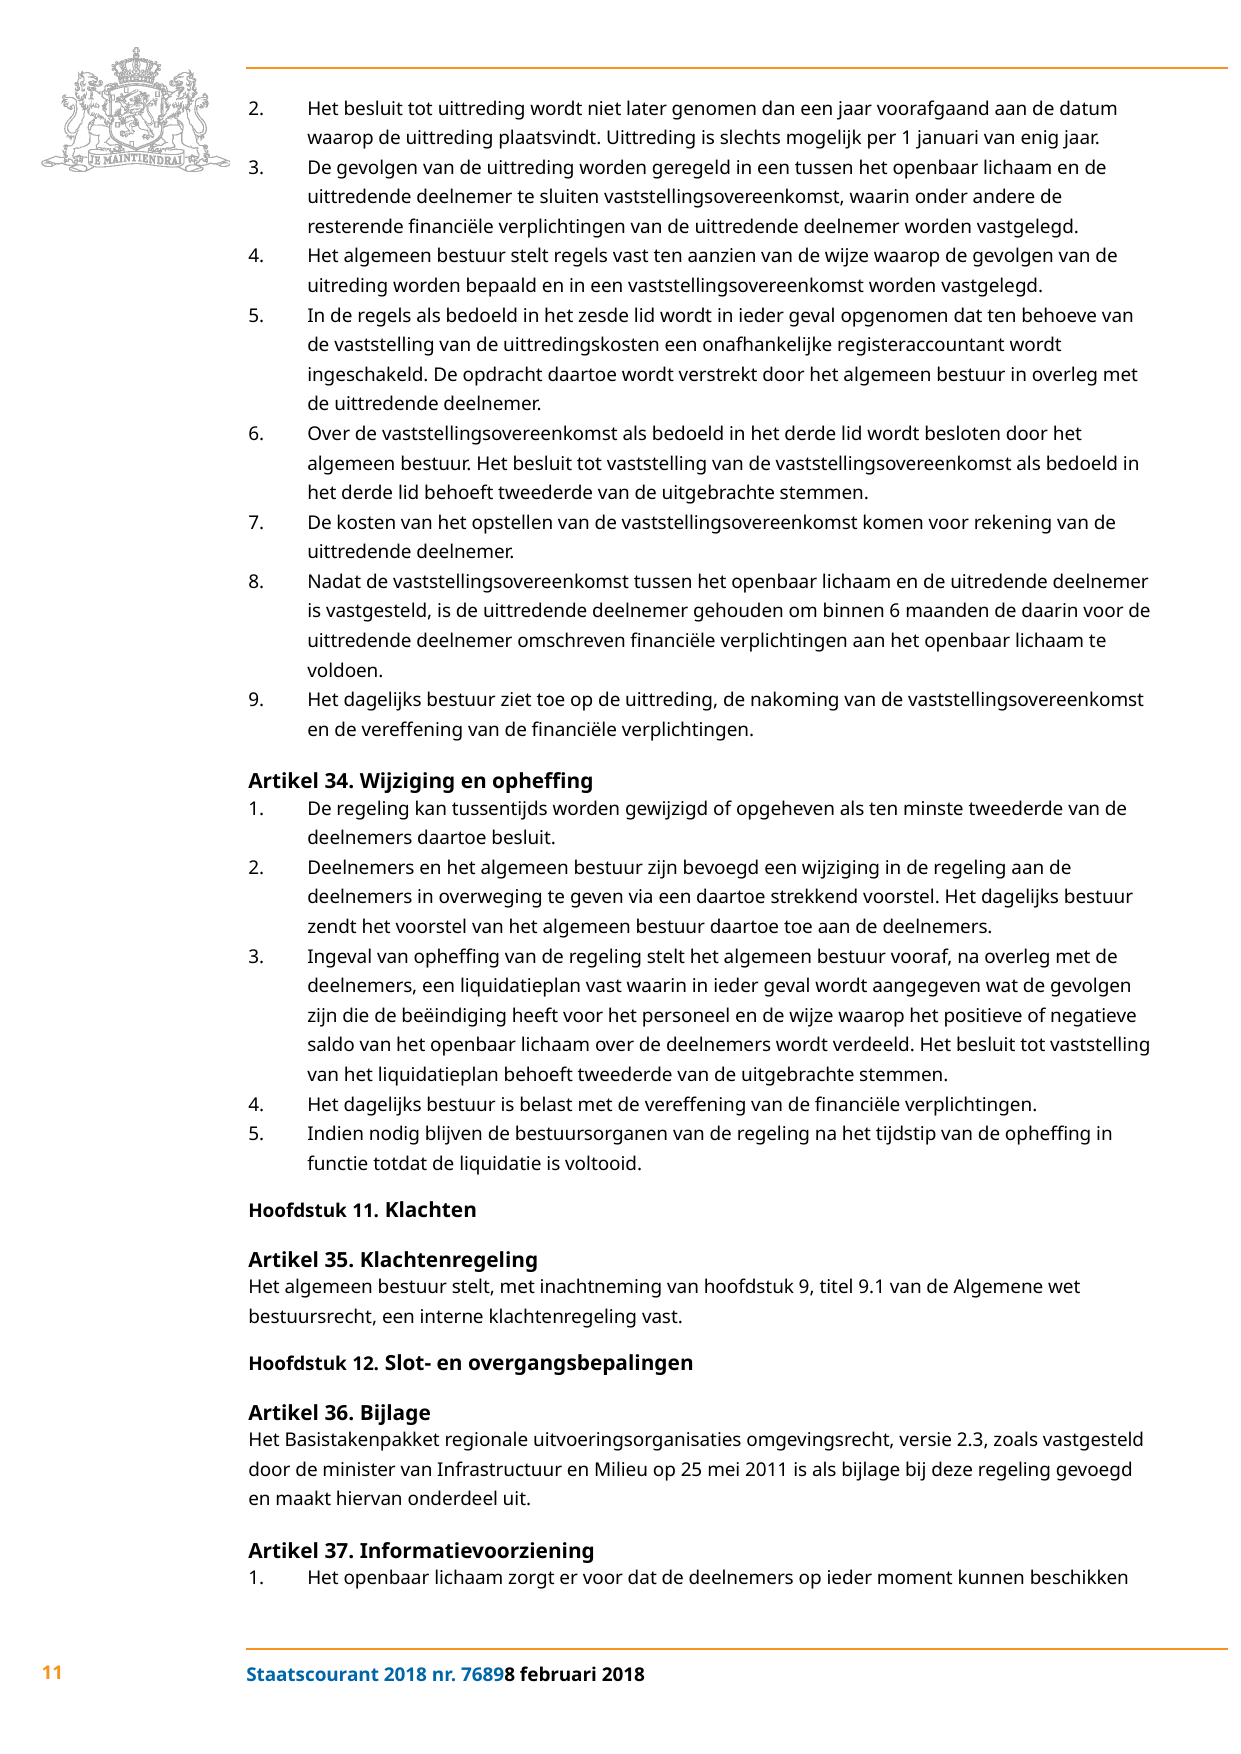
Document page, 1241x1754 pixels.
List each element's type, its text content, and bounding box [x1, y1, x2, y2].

text Artikel 37. Informatievoorziening [248, 1536, 1152, 1564]
text Artikel 35. Klachtenregeling [248, 1245, 1152, 1273]
list In de regels als bedoeld in het zesde lid wordt in ieder geval opgenomen dat ten behoeve van de vaststelling van de uittredingskosten een onafhankelijke registeraccountant wordt ingeschakeld. De opdracht daartoe wordt verstrekt door het algemeen bestuur in overleg met de uittredende deelnemer. [248, 302, 1152, 416]
list Het dagelijks bestuur is belast met de vereffening van de financiële verplichtingen. [248, 1091, 1152, 1116]
list Deelnemers en het algemeen bestuur zijn bevoegd een wijziging in de regeling aan de deelnemers in overweging te geven via een daartoe strekkend voorstel. Het dagelijks bestuur zendt het voorstel van het algemeen bestuur daartoe toe aan de deelnemers. [248, 854, 1152, 939]
list Het openbaar lichaam zorgt er voor dat de deelnemers op ieder moment kunnen beschikken [248, 1564, 1152, 1590]
text Hoofdstuk 11. Klachten [248, 1196, 1152, 1224]
list Indien nodig blijven de bestuursorganen van de regeling na het tijdstip van de opheffing in functie totdat de liquidatie is voltooid. [248, 1120, 1152, 1176]
list De regeling kan tussentijds worden gewijzigd of opgeheven als ten minste tweederde van de deelnemers daartoe besluit. [248, 795, 1152, 850]
list Het besluit tot uittreding wordt niet later genomen dan een jaar voorafgaand aan de datum waarop de uittreding plaatsvindt. Uittreding is slechts mogelijk per 1 januari van enig jaar. [248, 95, 1152, 150]
text Het Basistakenpakket regionale uitvoeringsorganisaties omgevingsrecht, versie 2.3, zoals vastgesteld door de minister van Infrastructuur en Milieu op 25 mei 2011 is als bijlage bij deze regeling gevoegd en maakt hiervan onderdeel uit. [248, 1426, 1152, 1511]
list De kosten van het opstellen van de vaststellingsovereenkomst komen voor rekening van de uittredende deelnemer. [248, 509, 1152, 564]
list Het algemeen bestuur stelt regels vast ten aanzien van de wijze waarop de gevolgen van de uitreding worden bepaald en in een vaststellingsovereenkomst worden vastgelegd. [248, 243, 1152, 298]
list Het dagelijks bestuur ziet toe op de uittreding, de nakoming van de vaststellingsovereenkomst en de vereffening van de financiële verplichtingen. [248, 686, 1152, 742]
picture [41, 47, 231, 172]
list De gevolgen van de uittreding worden geregeld in een tussen het openbaar lichaam en de uittredende deelnemer te sluiten vaststellingsovereenkomst, waarin onder andere de resterende financiële verplichtingen van de uittredende deelnemer worden vastgelegd. [248, 154, 1152, 239]
list Ingeval van opheffing van de regeling stelt het algemeen bestuur vooraf, na overleg met de deelnemers, een liquidatieplan vast waarin in ieder geval wordt aangegeven wat de gevolgen zijn die de beëindiging heeft voor het personeel en de wijze waarop het positieve of negatieve saldo van het openbaar lichaam over de deelnemers wordt verdeeld. Het besluit tot vaststelling van het liquidatieplan behoeft tweederde van de uitgebrachte stemmen. [248, 943, 1152, 1087]
list Over de vaststellingsovereenkomst als bedoeld in het derde lid wordt besloten door het algemeen bestuur. Het besluit tot vaststelling van de vaststellingsovereenkomst als bedoeld in het derde lid behoeft tweederde van de uitgebrachte stemmen. [248, 420, 1152, 505]
text Het algemeen bestuur stelt, met inachtneming van hoofdstuk 9, titel 9.1 van de Algemene wet bestuursrecht, een interne klachtenregeling vast. [248, 1273, 1152, 1328]
text Artikel 36. Bijlage [248, 1398, 1152, 1426]
text Hoofdstuk 12. Slot- en overgangsbepalingen [248, 1348, 1152, 1377]
text Artikel 34. Wijziging en opheffing [248, 766, 1152, 795]
list Nadat de vaststellingsovereenkomst tussen het openbaar lichaam en de uitredende deelnemer is vastgesteld, is de uittredende deelnemer gehouden om binnen 6 maanden de daarin voor de uittredende deelnemer omschreven financiële verplichtingen aan het openbaar lichaam te voldoen. [248, 568, 1152, 683]
